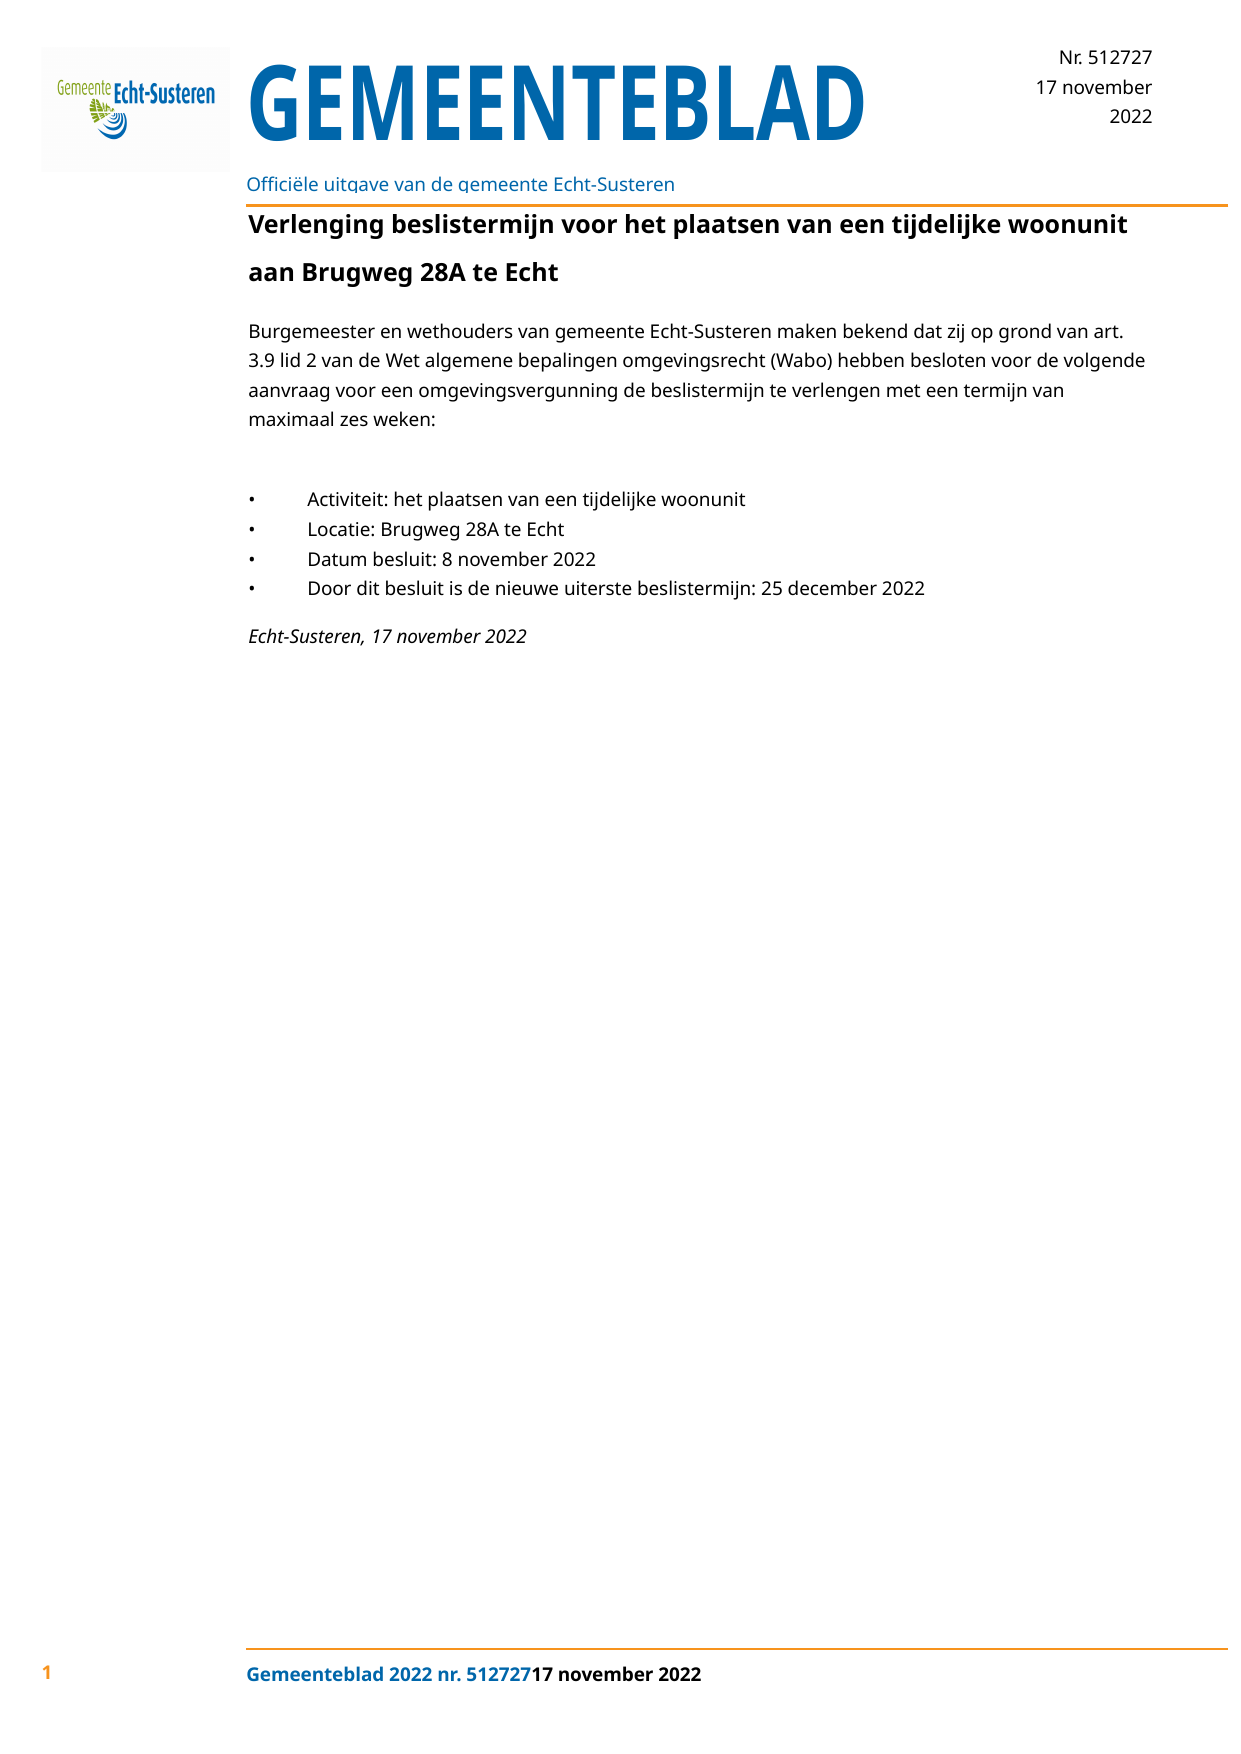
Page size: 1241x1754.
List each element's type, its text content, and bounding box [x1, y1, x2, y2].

text Echt-Susteren, 17 november 2022 [248, 623, 1152, 649]
text Verlenging beslistermijn voor het plaatsen van een tijdelijke woonunit aan Brugweg 28A te Echt [248, 207, 1152, 288]
list Locatie: Brugweg 28A te Echt [248, 516, 1152, 542]
list Door dit besluit is de nieuwe uiterste beslistermijn: 25 december 2022 [248, 575, 1152, 601]
list Datum besluit: 8 november 2022 [248, 546, 1152, 572]
text Burgemeester en wethouders van gemeente Echt-Susteren maken bekend dat zij op grond van art. 3.9 lid 2 van de Wet algemene bepalingen omgevingsrecht (Wabo) hebben besloten voor de volgende aanvraag voor een omgevingsvergunning de beslistermijn te verlengen met een termijn van maximaal zes weken: [248, 318, 1152, 432]
list Activiteit: het plaatsen van een tijdelijke woonunit [248, 487, 1152, 512]
picture [41, 47, 231, 172]
